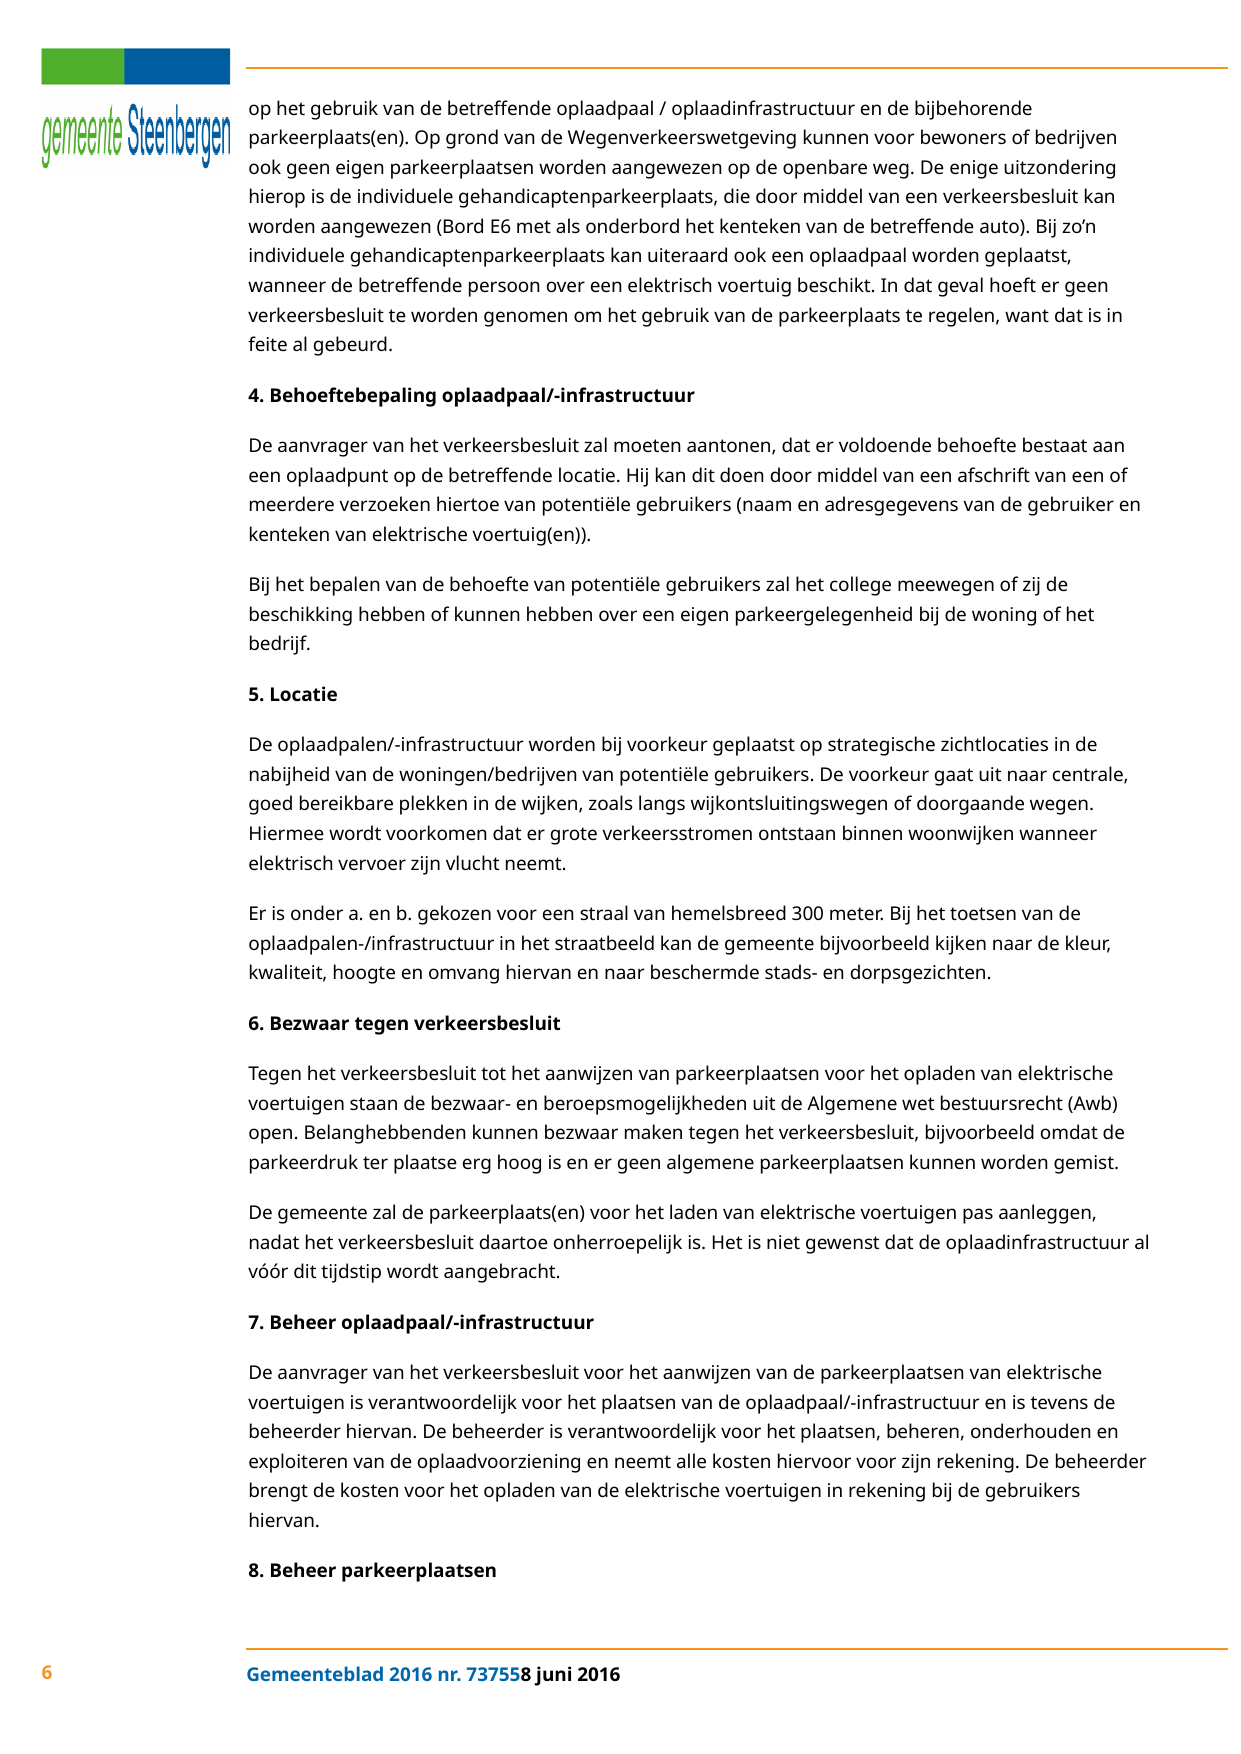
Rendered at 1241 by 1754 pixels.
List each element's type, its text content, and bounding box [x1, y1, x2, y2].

text 6. Bezwaar tegen verkeersbesluit [248, 1010, 1152, 1036]
text 8. Beheer parkeerplaatsen [248, 1558, 1152, 1583]
text De gemeente zal de parkeerplaats(en) voor het laden van elektrische voertuigen pas aanleggen, nadat het verkeersbesluit daartoe onherroepelijk is. Het is niet gewenst dat de oplaadinfrastructuur al vóór dit tijdstip wordt aangebracht. [248, 1199, 1152, 1284]
text Bij het bepalen van de behoefte van potentiële gebruikers zal het college meewegen of zij de beschikking hebben of kunnen hebben over een eigen parkeergelegenheid bij de woning of het bedrijf. [248, 571, 1152, 656]
picture [41, 47, 231, 172]
text De aanvrager van het verkeersbesluit zal moeten aantonen, dat er voldoende behoefte bestaat aan een oplaadpunt op de betreffende locatie. Hij kan dit doen door middel van een afschrift van een of meerdere verzoeken hiertoe van potentiële gebruikers (naam en adresgegevens van de gebruiker en kenteken van elektrische voertuig(en)). [248, 432, 1152, 547]
text Tegen het verkeersbesluit tot het aanwijzen van parkeerplaatsen voor het opladen van elektrische voertuigen staan de bezwaar- en beroepsmogelijkheden uit de Algemene wet bestuursrecht (Awb) open. Belanghebbenden kunnen bezwaar maken tegen het verkeersbesluit, bijvoorbeeld omdat de parkeerdruk ter plaatse erg hoog is en er geen algemene parkeerplaatsen kunnen worden gemist. [248, 1060, 1152, 1175]
text op het gebruik van de betreffende oplaadpaal / oplaadinfrastructuur en de bijbehorende parkeerplaats(en). Op grond van de Wegenverkeerswetgeving kunnen voor bewoners of bedrijven ook geen eigen parkeerplaatsen worden aangewezen op de openbare weg. De enige uitzondering hierop is de individuele gehandicaptenparkeerplaats, die door middel van een verkeersbesluit kan worden aangewezen (Bord E6 met als onderbord het kenteken van de betreffende auto). Bij zo’n individuele gehandicaptenparkeerplaats kan uiteraard ook een oplaadpaal worden geplaatst, wanneer de betreffende persoon over een elektrisch voertuig beschikt. In dat geval hoeft er geen verkeersbesluit te worden genomen om het gebruik van de parkeerplaats te regelen, want dat is in feite al gebeurd. [248, 95, 1152, 357]
text 7. Beheer oplaadpaal/-infrastructuur [248, 1309, 1152, 1335]
text 5. Locatie [248, 681, 1152, 707]
text De aanvrager van het verkeersbesluit voor het aanwijzen van de parkeerplaatsen van elektrische voertuigen is verantwoordelijk voor het plaatsen van de oplaadpaal/-infrastructuur en is tevens de beheerder hiervan. De beheerder is verantwoordelijk voor het plaatsen, beheren, onderhouden en exploiteren van de oplaadvoorziening en neemt alle kosten hiervoor voor zijn rekening. De beheerder brengt de kosten voor het opladen van de elektrische voertuigen in rekening bij de gebruikers hiervan. [248, 1359, 1152, 1533]
text De oplaadpalen/-infrastructuur worden bij voorkeur geplaatst op strategische zichtlocaties in de nabijheid van de woningen/bedrijven van potentiële gebruikers. De voorkeur gaat uit naar centrale, goed bereikbare plekken in de wijken, zoals langs wijkontsluitingswegen of doorgaande wegen. Hiermee wordt voorkomen dat er grote verkeersstromen ontstaan binnen woonwijken wanneer elektrisch vervoer zijn vlucht neemt. [248, 731, 1152, 876]
text 4. Behoeftebepaling oplaadpaal/-infrastructuur [248, 382, 1152, 408]
text Er is onder a. en b. gekozen voor een straal van hemelsbreed 300 meter. Bij het toetsen van de oplaadpalen-/infrastructuur in het straatbeeld kan de gemeente bijvoorbeeld kijken naar de kleur, kwaliteit, hoogte en omvang hiervan en naar beschermde stads- en dorpsgezichten. [248, 900, 1152, 985]
